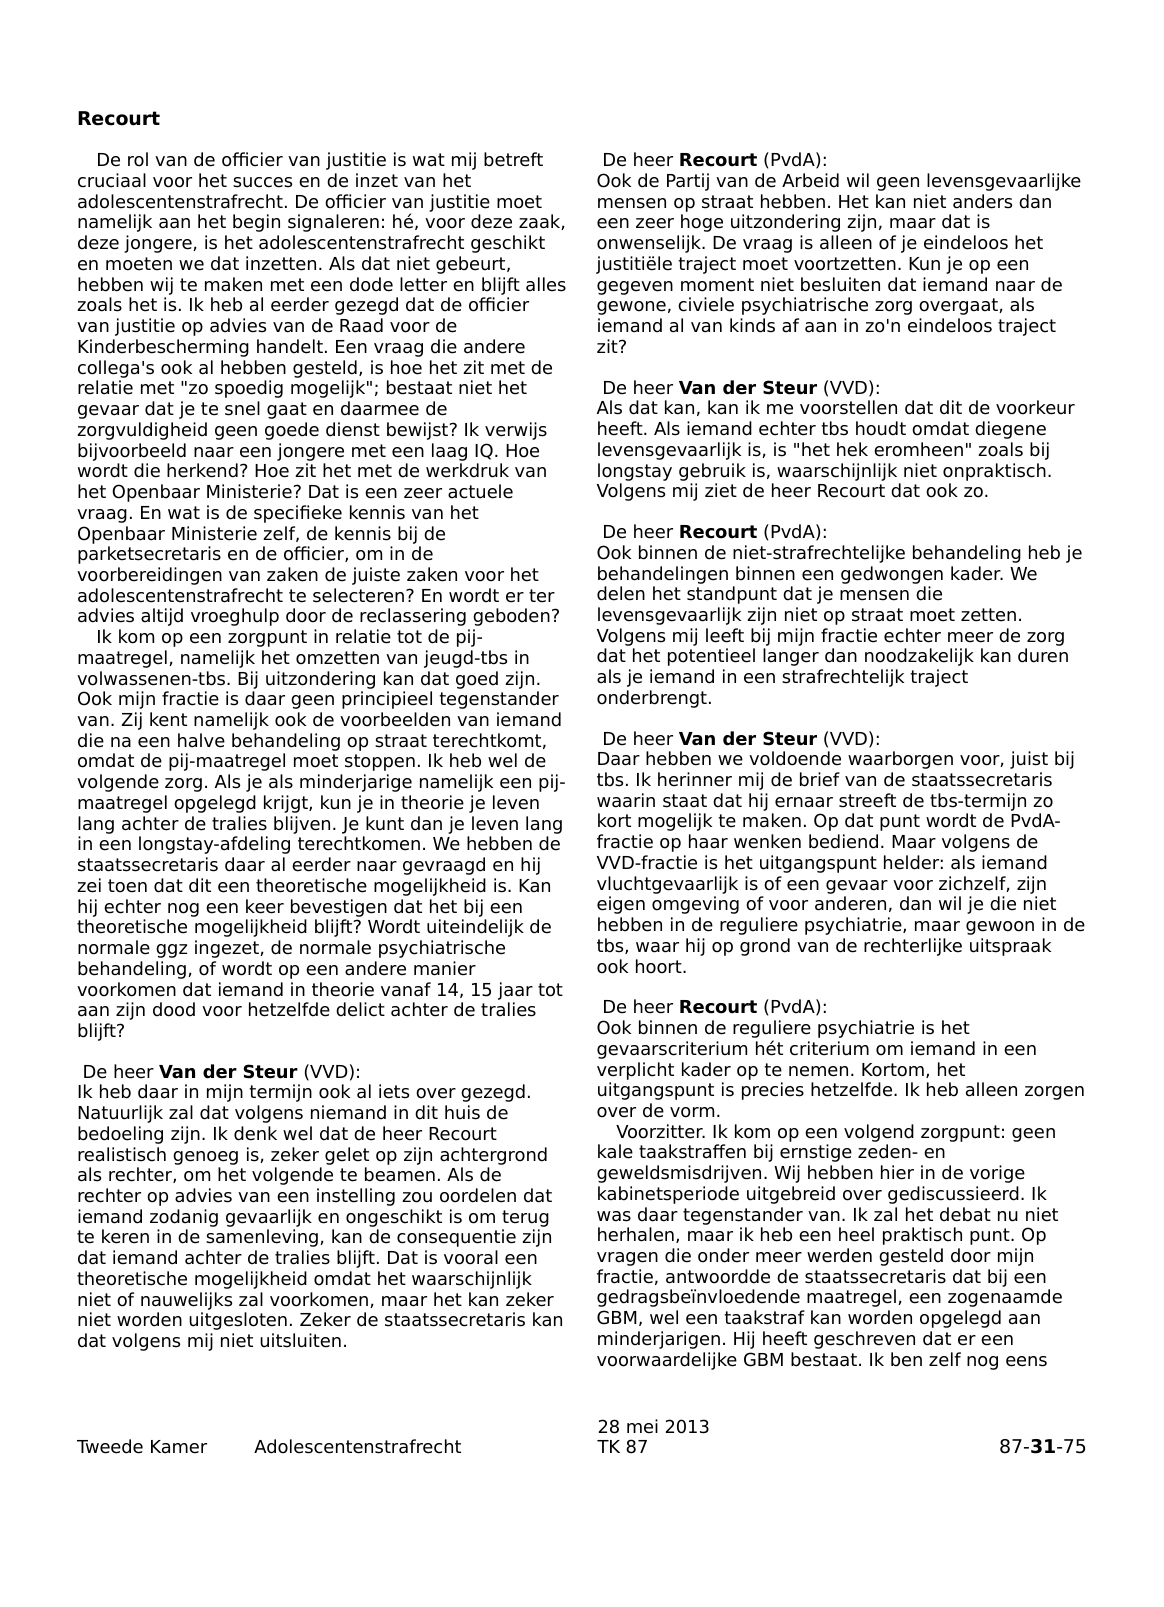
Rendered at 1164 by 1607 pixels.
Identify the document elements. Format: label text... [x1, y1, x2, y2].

text Ik heb daar in mijn termijn ook al iets over gezegd. Natuurlijk zal dat volgens niemand in dit huis de bedoeling zijn. Ik denk wel dat de heer Recourt realistisch genoeg is, zeker gelet op zijn achtergrond als rechter, om het volgende te beamen. Als de rechter op advies van een instelling zou oordelen dat iemand zodanig gevaarlijk en ongeschikt is om terug te keren in de samenleving, kan de consequentie zijn dat iemand achter de tralies blijft. Dat is vooral een theoretische mogelijkheid omdat het waarschijnlijk niet of nauwelijks zal voorkomen, maar het kan zeker niet worden uitgesloten. Zeker de staatssecretaris kan dat volgens mij niet uitsluiten. [77, 1082, 567, 1352]
text De heer Recourt (PvdA): [596, 522, 1087, 543]
text De heer Recourt (PvdA): [596, 997, 1087, 1018]
text Daar hebben we voldoende waarborgen voor, juist bij tbs. Ik herinner mij de brief van de staatssecretaris waarin staat dat hij ernaar streeft de tbs-termijn zo kort mogelijk te maken. Op dat punt wordt de PvdA-fractie op haar wenken bediend. Maar volgens de VVD-fractie is het uitgangspunt helder: als iemand vluchtgevaarlijk is of een gevaar voor zichzelf, zijn eigen omgeving of voor anderen, dan wil je die niet hebben in de reguliere psychiatrie, maar gewoon in de tbs, waar hij op grond van de rechterlijke uitspraak ook hoort. [596, 749, 1087, 977]
text De heer Van der Steur (VVD): [596, 728, 1087, 749]
text Ik kom op een zorgpunt in relatie tot de pij-maatregel, namelijk het omzetten van jeugd-tbs in volwassenen-tbs. Bij uitzondering kan dat goed zijn. Ook mijn fractie is daar geen principieel tegenstander van. Zij kent namelijk ook de voorbeelden van iemand die na een halve behandeling op straat terechtkomt, omdat de pij-maatregel moet stoppen. Ik heb wel de volgende zorg. Als je als minderjarige namelijk een pij-maatregel opgelegd krijgt, kun je in theorie je leven lang achter de tralies blijven. Je kunt dan je leven lang in een longstay-afdeling terechtkomen. We hebben de staatssecretaris daar al eerder naar gevraagd en hij zei toen dat dit een theoretische mogelijkheid is. Kan hij echter nog een keer bevestigen dat het bij een theoretische mogelijkheid blijft? Wordt uiteindelijk de normale ggz ingezet, de normale psychiatrische behandeling, of wordt op een andere manier voorkomen dat iemand in theorie vanaf 14, 15 jaar tot aan zijn dood voor hetzelfde delict achter de tralies blijft? [77, 627, 567, 1042]
text Ook binnen de reguliere psychiatrie is het gevaarscriterium hét criterium om iemand in een verplicht kader op te nemen. Kortom, het uitgangspunt is precies hetzelfde. Ik heb alleen zorgen over de vorm. [596, 1018, 1087, 1122]
text De heer Van der Steur (VVD): [77, 1062, 567, 1082]
text De rol van de officier van justitie is wat mij betreft cruciaal voor het succes en de inzet van het adolescentenstrafrecht. De officier van justitie moet namelijk aan het begin signaleren: hé, voor deze zaak, deze jongere, is het adolescentenstrafrecht geschikt en moeten we dat inzetten. Als dat niet gebeurt, hebben wij te maken met een dode letter en blijft alles zoals het is. Ik heb al eerder gezegd dat de officier van justitie op advies van de Raad voor de Kinderbescherming handelt. Een vraag die andere collega's ook al hebben gesteld, is hoe het zit met de relatie met "zo spoedig mogelijk"; bestaat niet het gevaar dat je te snel gaat en daarmee de zorgvuldigheid geen goede dienst bewijst? Ik verwijs bijvoorbeeld naar een jongere met een laag IQ. Hoe wordt die herkend? Hoe zit het met de werkdruk van het Openbaar Ministerie? Dat is een zeer actuele vraag. En wat is de specifieke kennis van het Openbaar Ministerie zelf, de kennis bij de parketsecretaris en de officier, om in de voorbereidingen van zaken de juiste zaken voor het adolescentenstrafrecht te selecteren? En wordt er ter advies altijd vroeghulp door de reclassering geboden? [77, 150, 567, 627]
text De heer Recourt (PvdA): [596, 150, 1087, 171]
text De heer Van der Steur (VVD): [596, 377, 1087, 398]
text Als dat kan, kan ik me voorstellen dat dit de voorkeur heeft. Als iemand echter tbs houdt omdat diegene levensgevaarlijk is, is "het hek eromheen" zoals bij longstay gebruik is, waarschijnlijk niet onpraktisch. Volgens mij ziet de heer Recourt dat ook zo. [596, 398, 1087, 502]
text Ook binnen de niet-strafrechtelijke behandeling heb je behandelingen binnen een gedwongen kader. We delen het standpunt dat je mensen die levensgevaarlijk zijn niet op straat moet zetten. Volgens mij leeft bij mijn fractie echter meer de zorg dat het potentieel langer dan noodzakelijk kan duren als je iemand in een strafrechtelijk traject onderbrengt. [596, 543, 1087, 708]
text Voorzitter. Ik kom op een volgend zorgpunt: geen kale taakstraffen bij ernstige zeden- en geweldsmisdrijven. Wij hebben hier in de vorige kabinetsperiode uitgebreid over gediscussieerd. Ik was daar tegenstander van. Ik zal het debat nu niet herhalen, maar ik heb een heel praktisch punt. Op vragen die onder meer werden gesteld door mijn fractie, antwoordde de staatssecretaris dat bij een gedragsbeïnvloedende maatregel, een zogenaamde GBM, wel een taakstraf kan worden opgelegd aan minderjarigen. Hij heeft geschreven dat er een voorwaardelijke GBM bestaat. Ik ben zelf nog eens [596, 1122, 1087, 1370]
text Ook de Partij van de Arbeid wil geen levensgevaarlijke mensen op straat hebben. Het kan niet anders dan een zeer hoge uitzondering zijn, maar dat is onwenselijk. De vraag is alleen of je eindeloos het justitiële traject moet voortzetten. Kun je op een gegeven moment niet besluiten dat iemand naar de gewone, civiele psychiatrische zorg overgaat, als iemand al van kinds af aan in zo'n eindeloos traject zit? [596, 171, 1087, 357]
